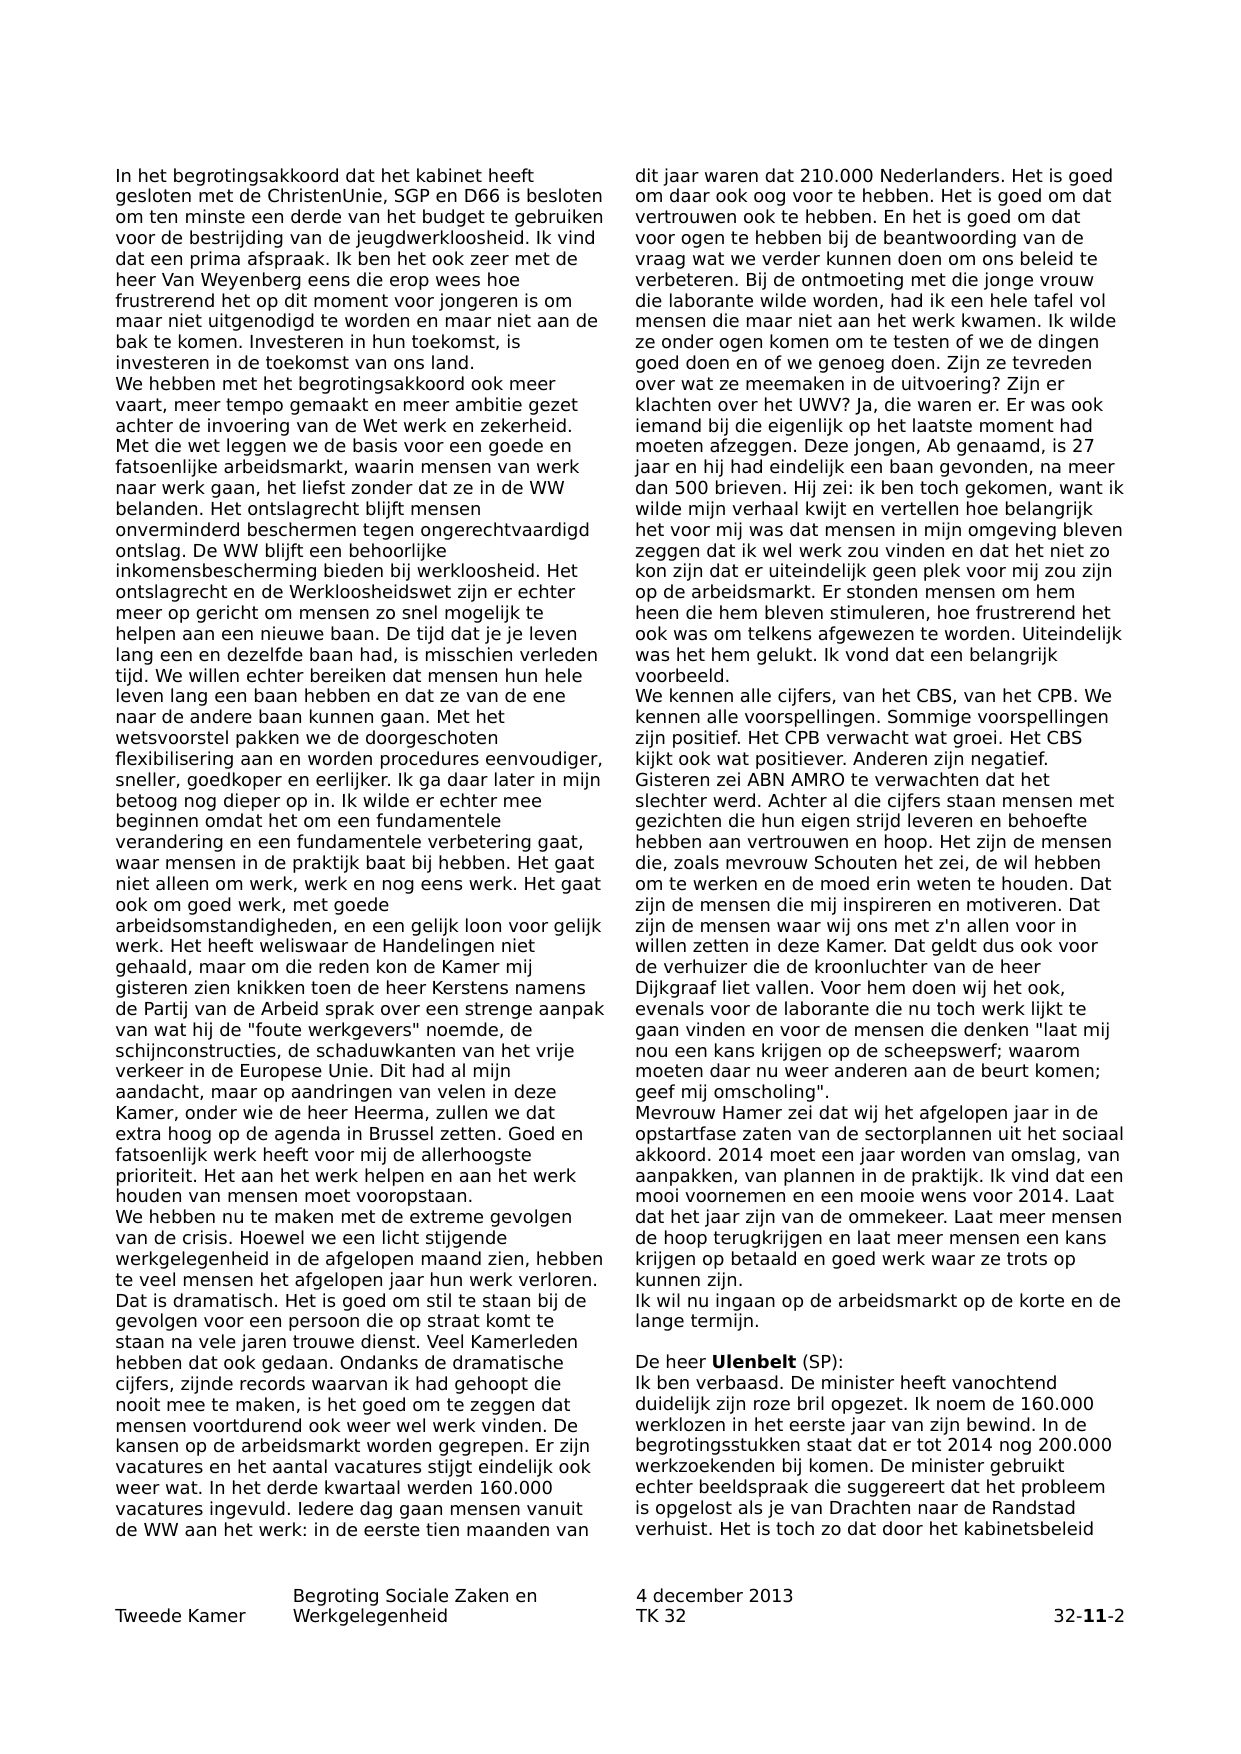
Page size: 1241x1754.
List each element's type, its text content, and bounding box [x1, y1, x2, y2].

text De heer Ulenbelt (SP): [635, 1352, 1125, 1373]
text In het begrotingsakkoord dat het kabinet heeft gesloten met de ChristenUnie, SGP en D66 is besloten om ten minste een derde van het budget te gebruiken voor de bestrijding van de jeugdwerkloosheid. Ik vind dat een prima afspraak. Ik ben het ook zeer met de heer Van Weyenberg eens die erop wees hoe frustrerend het op dit moment voor jongeren is om maar niet uitgenodigd te worden en maar niet aan de bak te komen. Investeren in hun toekomst, is investeren in de toekomst van ons land. [115, 165, 605, 374]
text Ik ben verbaasd. De minister heeft vanochtend duidelijk zijn roze bril opgezet. Ik noem de 160.000 werklozen in het eerste jaar van zijn bewind. In de begrotingsstukken staat dat er tot 2014 nog 200.000 werkzoekenden bij komen. De minister gebruikt echter beeldspraak die suggereert dat het probleem is opgelost als je van Drachten naar de Randstad verhuist. Het is toch zo dat door het kabinetsbeleid [635, 1373, 1125, 1539]
text Ik wil nu ingaan op de arbeidsmarkt op de korte en de lange termijn. [635, 1290, 1125, 1332]
text We kennen alle cijfers, van het CBS, van het CPB. We kennen alle voorspellingen. Sommige voorspellingen zijn positief. Het CPB verwacht wat groei. Het CBS kijkt ook wat positiever. Anderen zijn negatief. Gisteren zei ABN AMRO te verwachten dat het slechter werd. Achter al die cijfers staan mensen met gezichten die hun eigen strijd leveren en behoefte hebben aan vertrouwen en hoop. Het zijn de mensen die, zoals mevrouw Schouten het zei, de wil hebben om te werken en de moed erin weten te houden. Dat zijn de mensen die mij inspireren en motiveren. Dat zijn de mensen waar wij ons met z'n allen voor in willen zetten in deze Kamer. Dat geldt dus ook voor de verhuizer die de kroonluchter van de heer Dijkgraaf liet vallen. Voor hem doen wij het ook, evenals voor de laborante die nu toch werk lijkt te gaan vinden en voor de mensen die denken "laat mij nou een kans krijgen op de scheepswerf; waarom moeten daar nu weer anderen aan de beurt komen; geef mij omscholing". [635, 686, 1125, 1103]
text We hebben nu te maken met de extreme gevolgen van de crisis. Hoewel we een licht stijgende werkgelegenheid in de afgelopen maand zien, hebben te veel mensen het afgelopen jaar hun werk verloren. Dat is dramatisch. Het is goed om stil te staan bij de gevolgen voor een persoon die op straat komt te staan na vele jaren trouwe dienst. Veel Kamerleden hebben dat ook gedaan. Ondanks de dramatische cijfers, zijnde records waarvan ik had gehoopt die nooit mee te maken, is het goed om te zeggen dat mensen voortdurend ook weer wel werk vinden. De kansen op de arbeidsmarkt worden gegrepen. Er zijn vacatures en het aantal vacatures stijgt eindelijk ook weer wat. In het derde kwartaal werden 160.000 vacatures ingevuld. Iedere dag gaan mensen vanuit de WW aan het werk: in de eerste tien maanden van [115, 1207, 605, 1540]
text Mevrouw Hamer zei dat wij het afgelopen jaar in de opstartfase zaten van de sectorplannen uit het sociaal akkoord. 2014 moet een jaar worden van omslag, van aanpakken, van plannen in de praktijk. Ik vind dat een mooi voornemen en een mooie wens voor 2014. Laat dat het jaar zijn van de ommekeer. Laat meer mensen de hoop terugkrijgen en laat meer mensen een kans krijgen op betaald en goed werk waar ze trots op kunnen zijn. [635, 1103, 1125, 1290]
text dit jaar waren dat 210.000 Nederlanders. Het is goed om daar ook oog voor te hebben. Het is goed om dat vertrouwen ook te hebben. En het is goed om dat voor ogen te hebben bij de beantwoording van de vraag wat we verder kunnen doen om ons beleid te verbeteren. Bij de ontmoeting met die jonge vrouw die laborante wilde worden, had ik een hele tafel vol mensen die maar niet aan het werk kwamen. Ik wilde ze onder ogen komen om te testen of we de dingen goed doen en of we genoeg doen. Zijn ze tevreden over wat ze meemaken in de uitvoering? Zijn er klachten over het UWV? Ja, die waren er. Er was ook iemand bij die eigenlijk op het laatste moment had moeten afzeggen. Deze jongen, Ab genaamd, is 27 jaar en hij had eindelijk een baan gevonden, na meer dan 500 brieven. Hij zei: ik ben toch gekomen, want ik wilde mijn verhaal kwijt en vertellen hoe belangrijk het voor mij was dat mensen in mijn omgeving bleven zeggen dat ik wel werk zou vinden en dat het niet zo kon zijn dat er uiteindelijk geen plek voor mij zou zijn op de arbeidsmarkt. Er stonden mensen om hem heen die hem bleven stimuleren, hoe frustrerend het ook was om telkens afgewezen te worden. Uiteindelijk was het hem gelukt. Ik vond dat een belangrijk voorbeeld. [635, 165, 1125, 686]
text We hebben met het begrotingsakkoord ook meer vaart, meer tempo gemaakt en meer ambitie gezet achter de invoering van de Wet werk en zekerheid. Met die wet leggen we de basis voor een goede en fatsoenlijke arbeidsmarkt, waarin mensen van werk naar werk gaan, het liefst zonder dat ze in de WW belanden. Het ontslagrecht blijft mensen onverminderd beschermen tegen ongerechtvaardigd ontslag. De WW blijft een behoorlijke inkomensbescherming bieden bij werkloosheid. Het ontslagrecht en de Werkloosheidswet zijn er echter meer op gericht om mensen zo snel mogelijk te helpen aan een nieuwe baan. De tijd dat je je leven lang een en dezelfde baan had, is misschien verleden tijd. We willen echter bereiken dat mensen hun hele leven lang een baan hebben en dat ze van de ene naar de andere baan kunnen gaan. Met het wetsvoorstel pakken we de doorgeschoten flexibilisering aan en worden procedures eenvoudiger, sneller, goedkoper en eerlijker. Ik ga daar later in mijn betoog nog dieper op in. Ik wilde er echter mee beginnen omdat het om een fundamentele verandering en een fundamentele verbetering gaat, waar mensen in de praktijk baat bij hebben. Het gaat niet alleen om werk, werk en nog eens werk. Het gaat ook om goed werk, met goede arbeidsomstandigheden, en een gelijk loon voor gelijk werk. Het heeft weliswaar de Handelingen niet gehaald, maar om die reden kon de Kamer mij gisteren zien knikken toen de heer Kerstens namens de Partij van de Arbeid sprak over een strenge aanpak van wat hij de "foute werkgevers" noemde, de schijnconstructies, de schaduwkanten van het vrije verkeer in de Europese Unie. Dit had al mijn aandacht, maar op aandringen van velen in deze Kamer, onder wie de heer Heerma, zullen we dat extra hoog op de agenda in Brussel zetten. Goed en fatsoenlijk werk heeft voor mij de allerhoogste prioriteit. Het aan het werk helpen en aan het werk houden van mensen moet vooropstaan. [115, 374, 605, 1207]
